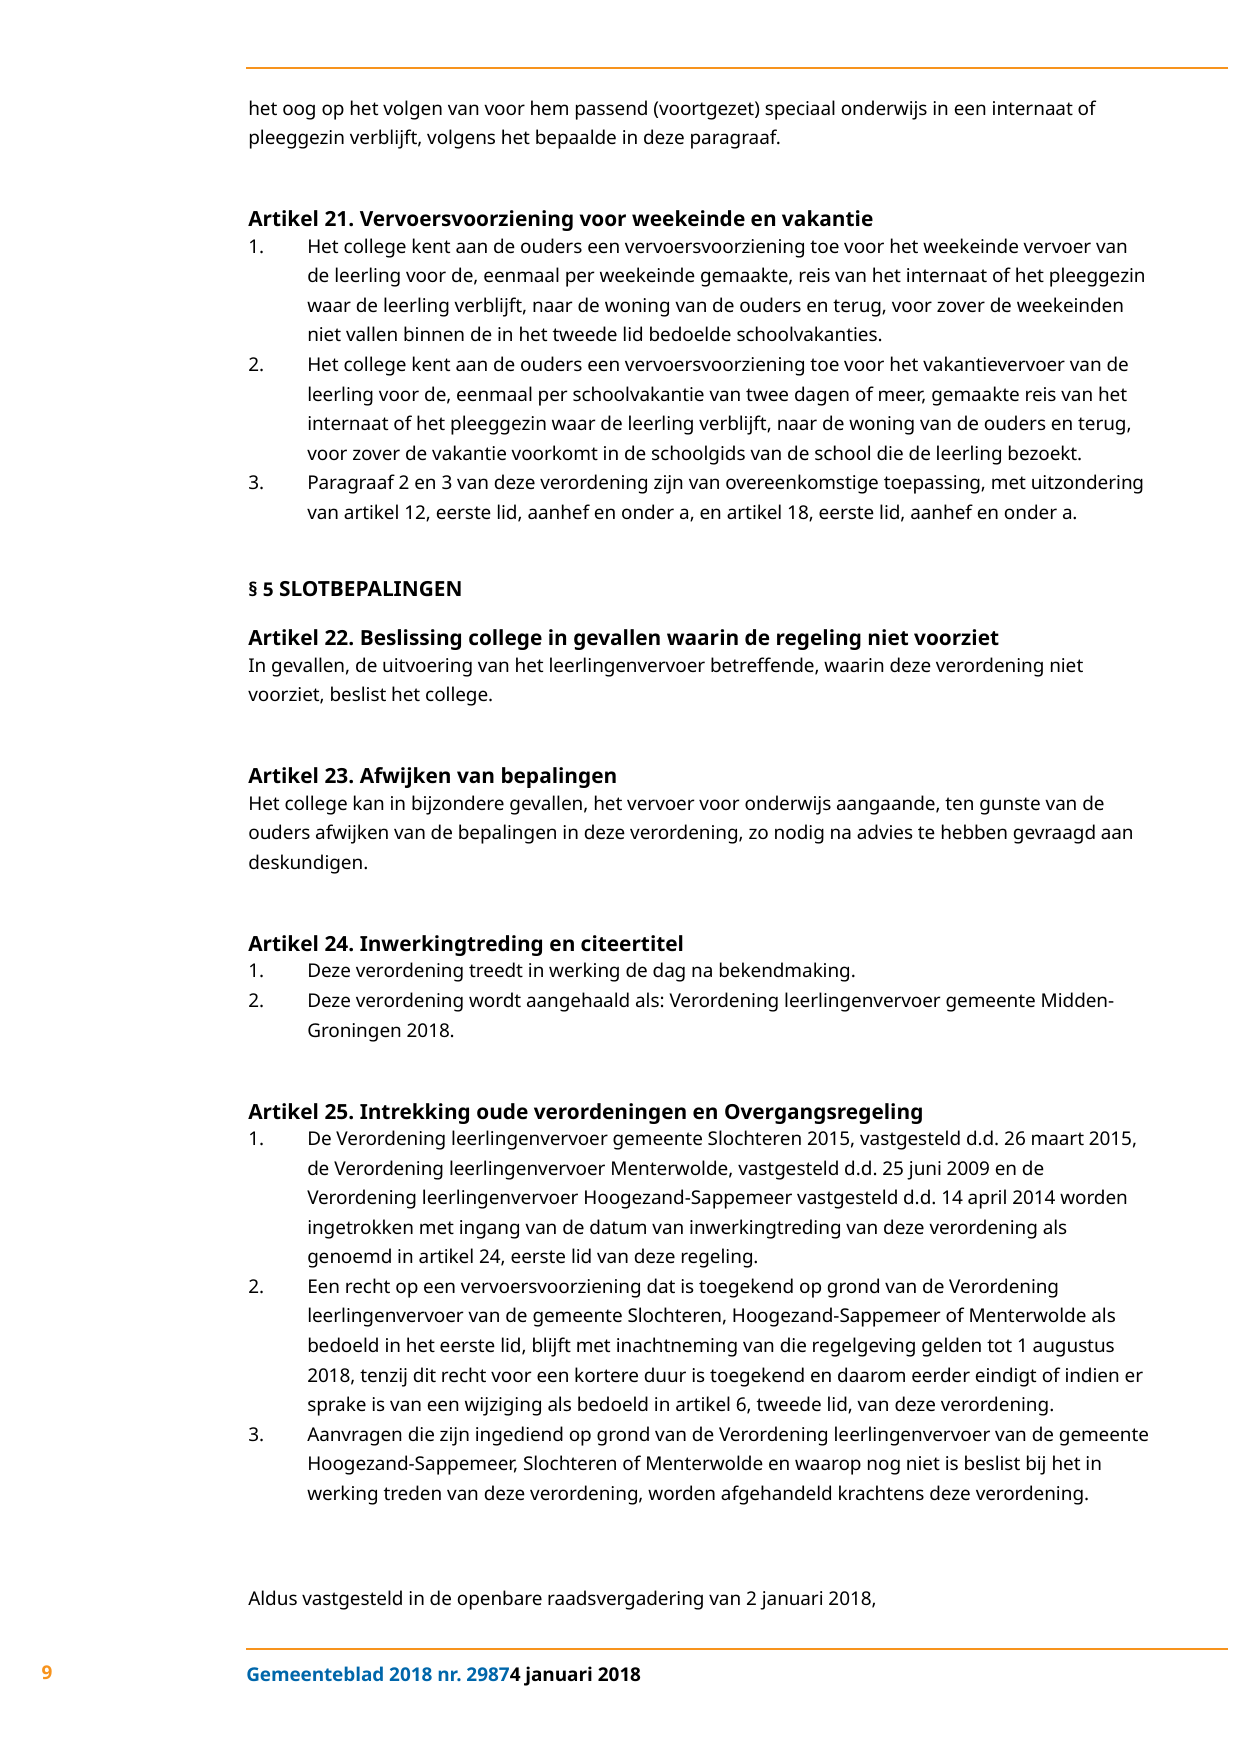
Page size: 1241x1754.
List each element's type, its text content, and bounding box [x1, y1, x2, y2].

list Deze verordening treedt in werking de dag na bekendmaking. [248, 958, 1152, 983]
list Deze verordening wordt aangehaald als: Verordening leerlingenvervoer gemeente Midden-Groningen 2018. [248, 987, 1152, 1042]
text § 5 SLOTBEPALINGEN [248, 574, 1152, 603]
list Het college kent aan de ouders een vervoersvoorziening toe voor het vakantievervoer van de leerling voor de, eenmaal per schoolvakantie van twee dagen of meer, gemaakte reis van het internaat of het pleeggezin waar de leerling verblijft, naar de woning van de ouders en terug, voor zover de vakantie voorkomt in de schoolgids van de school die de leerling bezoekt. [248, 351, 1152, 466]
text In gevallen, de uitvoering van het leerlingenvervoer betreffende, waarin deze verordening niet voorziet, beslist het college. [248, 652, 1152, 707]
text het oog op het volgen van voor hem passend (voortgezet) speciaal onderwijs in een internaat of pleeggezin verblijft, volgens het bepaalde in deze paragraaf. [248, 95, 1152, 150]
text Aldus vastgesteld in de openbare raadsvergadering van 2 januari 2018, [248, 1585, 1152, 1611]
text Artikel 22. Beslissing college in gevallen waarin de regeling niet voorziet [248, 623, 1152, 652]
picture [41, 47, 231, 172]
list De Verordening leerlingenvervoer gemeente Slochteren 2015, vastgesteld d.d. 26 maart 2015, de Verordening leerlingenvervoer Menterwolde, vastgesteld d.d. 25 juni 2009 en de Verordening leerlingenvervoer Hoogezand-Sappemeer vastgesteld d.d. 14 april 2014 worden ingetrokken met ingang van de datum van inwerkingtreding van deze verordening als genoemd in artikel 24, eerste lid van deze regeling. [248, 1125, 1152, 1269]
text Artikel 25. Intrekking oude verordeningen en Overgangsregeling [248, 1097, 1152, 1125]
list Het college kent aan de ouders een vervoersvoorziening toe voor het weekeinde vervoer van de leerling voor de, eenmaal per weekeinde gemaakte, reis van het internaat of het pleeggezin waar de leerling verblijft, naar de woning van de ouders en terug, voor zover de weekeinden niet vallen binnen de in het tweede lid bedoelde schoolvakanties. [248, 233, 1152, 347]
text Artikel 24. Inwerkingtreding en citeertitel [248, 929, 1152, 958]
list Een recht op een vervoersvoorziening dat is toegekend op grond van de Verordening leerlingenvervoer van de gemeente Slochteren, Hoogezand-Sappemeer of Menterwolde als bedoeld in het eerste lid, blijft met inachtneming van die regelgeving gelden tot 1 augustus 2018, tenzij dit recht voor een kortere duur is toegekend en daarom eerder eindigt of indien er sprake is van een wijziging als bedoeld in artikel 6, tweede lid, van deze verordening. [248, 1273, 1152, 1417]
list Paragraaf 2 en 3 van deze verordening zijn van overeenkomstige toepassing, met uitzondering van artikel 12, eerste lid, aanhef en onder a, en artikel 18, eerste lid, aanhef en onder a. [248, 469, 1152, 525]
text Artikel 23. Afwijken van bepalingen [248, 762, 1152, 790]
text Het college kan in bijzondere gevallen, het vervoer voor onderwijs aangaande, ten gunste van de ouders afwijken van de bepalingen in deze verordening, zo nodig na advies te hebben gevraagd aan deskundigen. [248, 790, 1152, 875]
text Artikel 21. Vervoersvoorziening voor weekeinde en vakantie [248, 204, 1152, 233]
list Aanvragen die zijn ingediend op grond van de Verordening leerlingenvervoer van de gemeente Hoogezand-Sappemeer, Slochteren of Menterwolde en waarop nog niet is beslist bij het in werking treden van deze verordening, worden afgehandeld krachtens deze verordening. [248, 1421, 1152, 1506]
